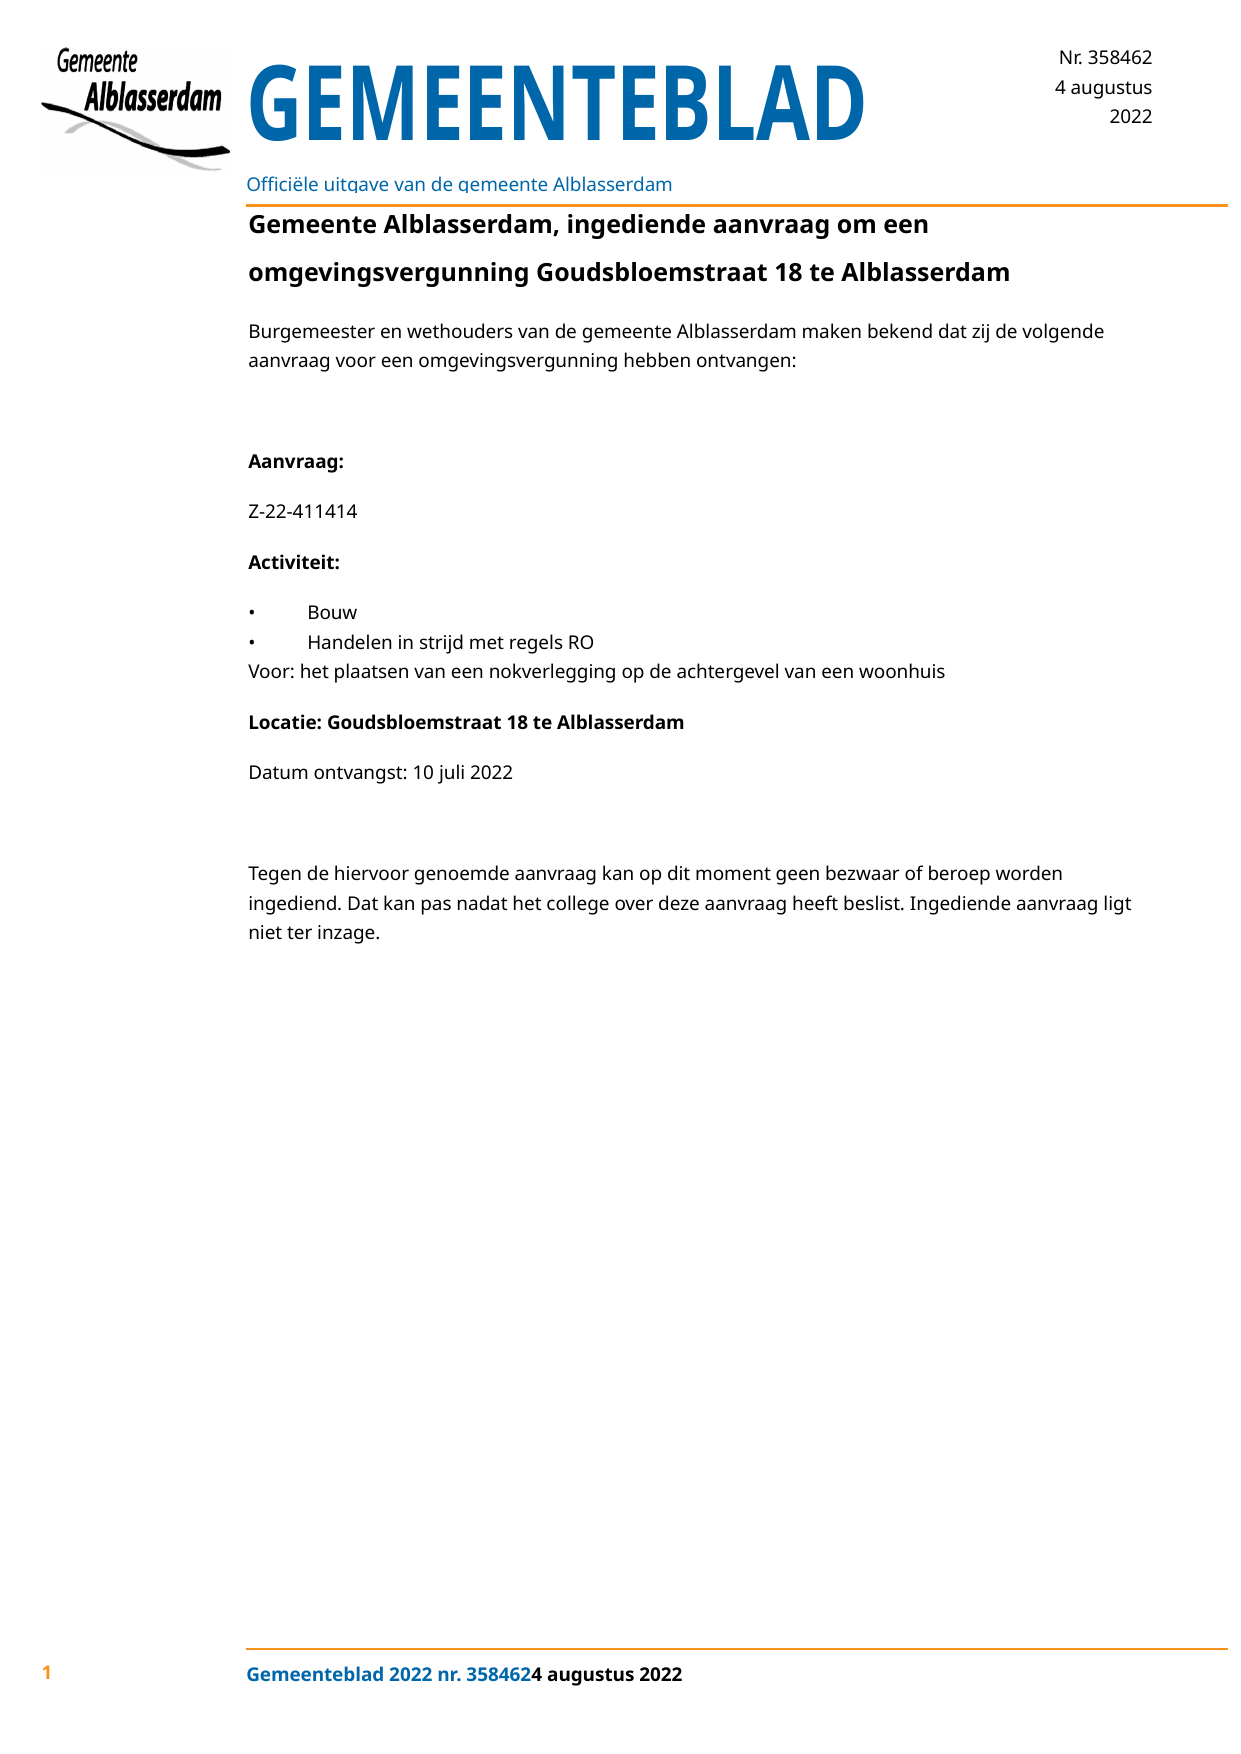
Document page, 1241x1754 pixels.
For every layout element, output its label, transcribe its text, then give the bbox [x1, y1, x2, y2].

text Datum ontvangst: 10 juli 2022 [248, 759, 1152, 785]
text Tegen de hiervoor genoemde aanvraag kan op dit moment geen bezwaar of beroep worden ingediend. Dat kan pas nadat het college over deze aanvraag heeft beslist. Ingediende aanvraag ligt niet ter inzage. [248, 860, 1152, 945]
text Aanvraag: [248, 448, 1152, 474]
text Gemeente Alblasserdam, ingediende aanvraag om een omgevingsvergunning Goudsbloemstraat 18 te Alblasserdam [248, 207, 1152, 288]
picture [41, 47, 231, 172]
text Voor: het plaatsen van een nokverlegging op de achtergevel van een woonhuis [248, 659, 1152, 684]
list Bouw [248, 599, 1152, 625]
text Burgemeester en wethouders van de gemeente Alblasserdam maken bekend dat zij de volgende aanvraag voor een omgevingsvergunning hebben ontvangen: [248, 318, 1152, 373]
text Locatie: Goudsbloemstraat 18 te Alblasserdam [248, 709, 1152, 735]
text Activiteit: [248, 549, 1152, 575]
text Z-22-411414 [248, 499, 1152, 524]
list Handelen in strijd met regels RO [248, 629, 1152, 655]
